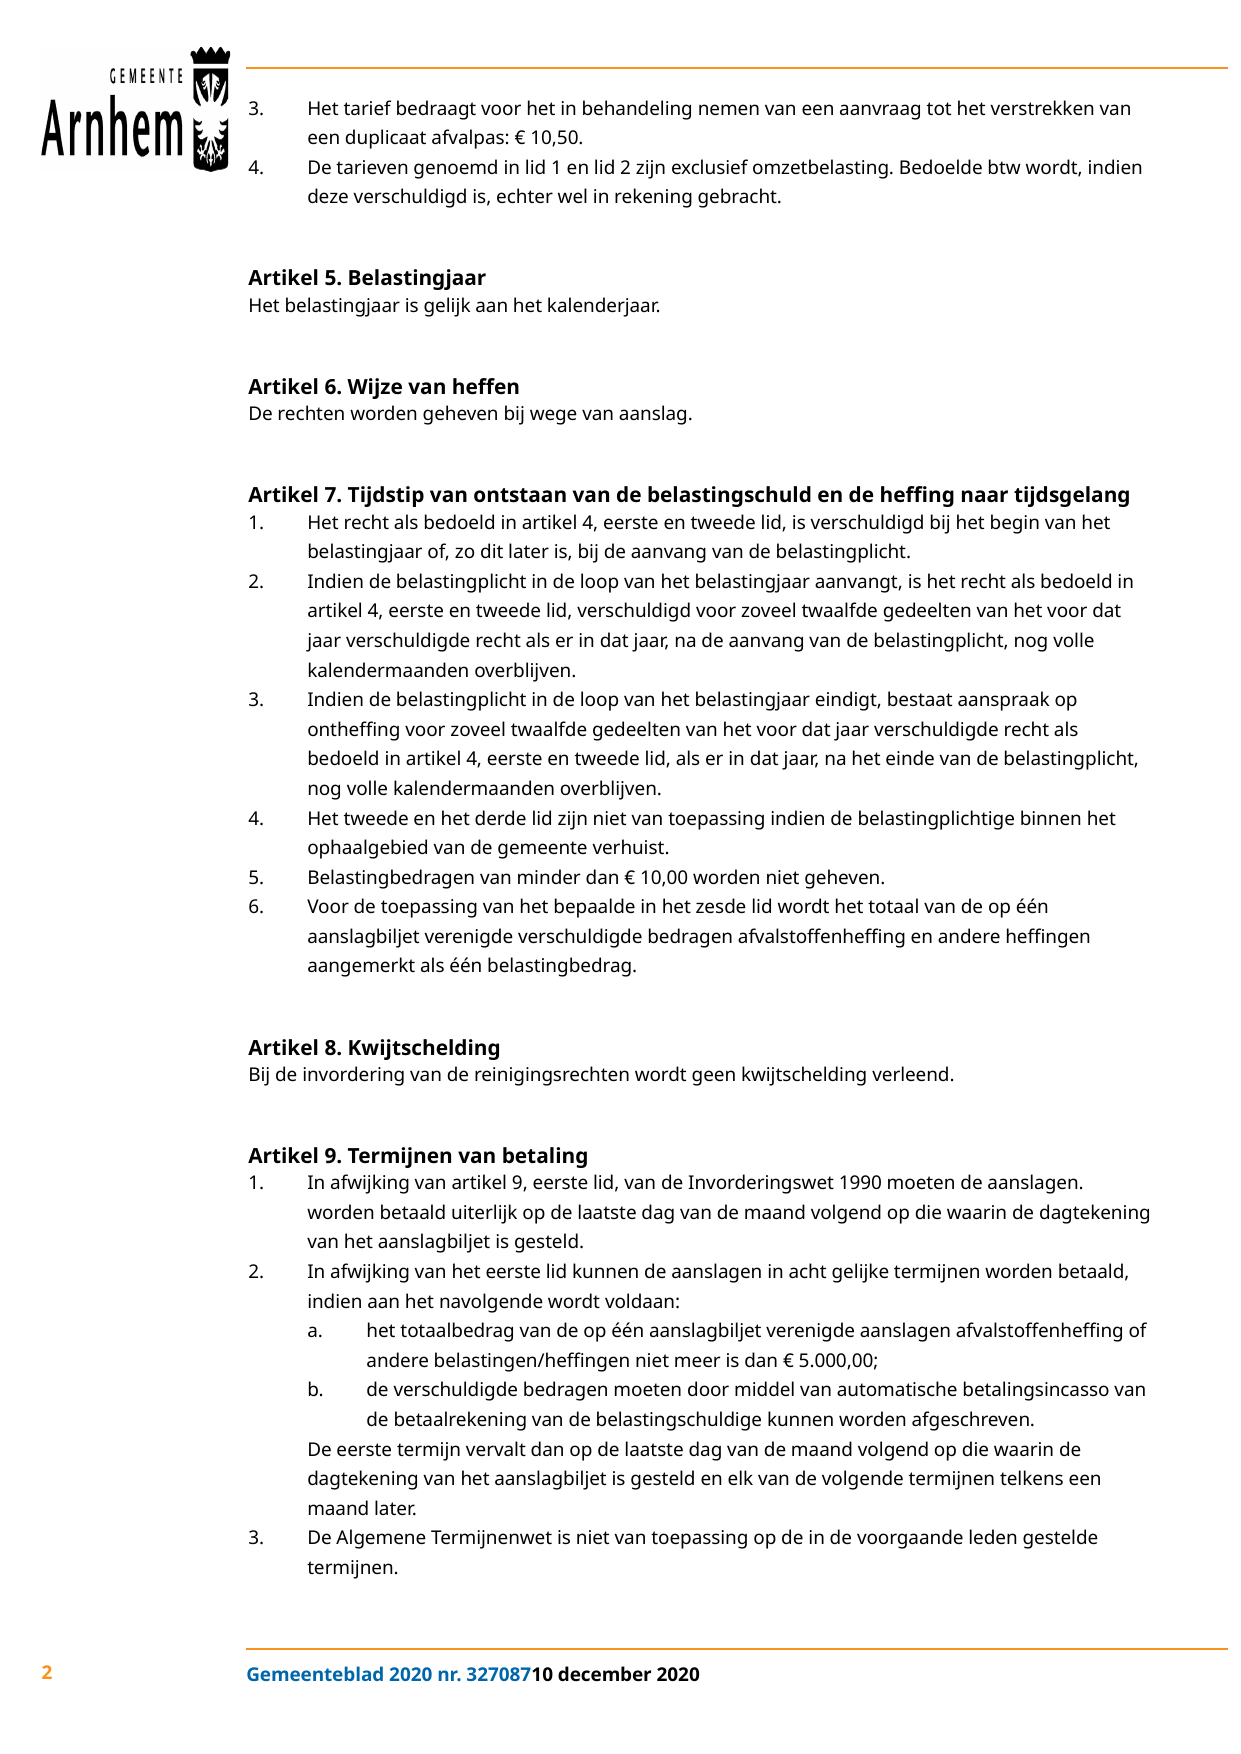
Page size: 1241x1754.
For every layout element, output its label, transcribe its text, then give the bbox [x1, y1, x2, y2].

text Artikel 9. Termijnen van betaling [248, 1141, 1152, 1169]
text Artikel 6. Wijze van heffen [248, 372, 1152, 400]
list Belastingbedragen van minder dan € 10,00 worden niet geheven. [248, 864, 1152, 889]
list De tarieven genoemd in lid 1 en lid 2 zijn exclusief omzetbelasting. Bedoelde btw wordt, indien deze verschuldigd is, echter wel in rekening gebracht. [248, 154, 1152, 209]
text Het belastingjaar is gelijk aan het kalenderjaar. [248, 292, 1152, 318]
text Artikel 8. Kwijtschelding [248, 1033, 1152, 1061]
list Het tarief bedraagt voor het in behandeling nemen van een aanvraag tot het verstrekken van een duplicaat afvalpas: € 10,50. [248, 95, 1152, 150]
picture [41, 47, 231, 172]
list Indien de belastingplicht in de loop van het belastingjaar aanvangt, is het recht als bedoeld in artikel 4, eerste en tweede lid, verschuldigd voor zoveel twaalfde gedeelten van het voor dat jaar verschuldigde recht als er in dat jaar, na de aanvang van de belastingplicht, nog volle kalendermaanden overblijven. [248, 568, 1152, 682]
list Voor de toepassing van het bepaalde in het zesde lid wordt het totaal van de op één aanslagbiljet verenigde verschuldigde bedragen afvalstoffenheffing en andere heffingen aangemerkt als één belastingbedrag. [248, 893, 1152, 978]
list Het tweede en het derde lid zijn niet van toepassing indien de belastingplichtige binnen het ophaalgebied van de gemeente verhuist. [248, 805, 1152, 860]
list In afwijking van het eerste lid kunnen de aanslagen in acht gelijke termijnen worden betaald, indien aan het navolgende wordt voldaan: [248, 1258, 1152, 1313]
list Indien de belastingplicht in de loop van het belastingjaar eindigt, bestaat aanspraak op ontheffing voor zoveel twaalfde gedeelten van het voor dat jaar verschuldigde recht als bedoeld in artikel 4, eerste en tweede lid, als er in dat jaar, na het einde van de belastingplicht, nog volle kalendermaanden overblijven. [248, 686, 1152, 801]
text Bij de invordering van de reinigingsrechten wordt geen kwijtschelding verleend. [248, 1061, 1152, 1087]
text Artikel 7. Tijdstip van ontstaan van de belastingschuld en de heffing naar tijdsgelang [248, 480, 1152, 509]
text De rechten worden geheven bij wege van aanslag. [248, 400, 1152, 426]
list In afwijking van artikel 9, eerste lid, van de Invorderingswet 1990 moeten de aanslagen. worden betaald uiterlijk op de laatste dag van de maand volgend op die waarin de dagtekening van het aanslagbiljet is gesteld. [248, 1169, 1152, 1254]
list De Algemene Termijnenwet is niet van toepassing op de in de voorgaande leden gestelde termijnen. [248, 1524, 1152, 1580]
list het totaalbedrag van de op één aanslagbiljet verenigde aanslagen afvalstoffenheffing of andere belastingen/heffingen niet meer is dan € 5.000,00; [307, 1317, 1152, 1373]
list De eerste termijn vervalt dan op de laatste dag van de maand volgend op die waarin de dagtekening van het aanslagbiljet is gesteld en elk van de volgende termijnen telkens een maand later. [248, 1436, 1152, 1521]
text Artikel 5. Belastingjaar [248, 263, 1152, 292]
list Het recht als bedoeld in artikel 4, eerste en tweede lid, is verschuldigd bij het begin van het belastingjaar of, zo dit later is, bij de aanvang van de belastingplicht. [248, 509, 1152, 564]
list de verschuldigde bedragen moeten door middel van automatische betalingsincasso van de betaalrekening van de belastingschuldige kunnen worden afgeschreven. [307, 1377, 1152, 1432]
